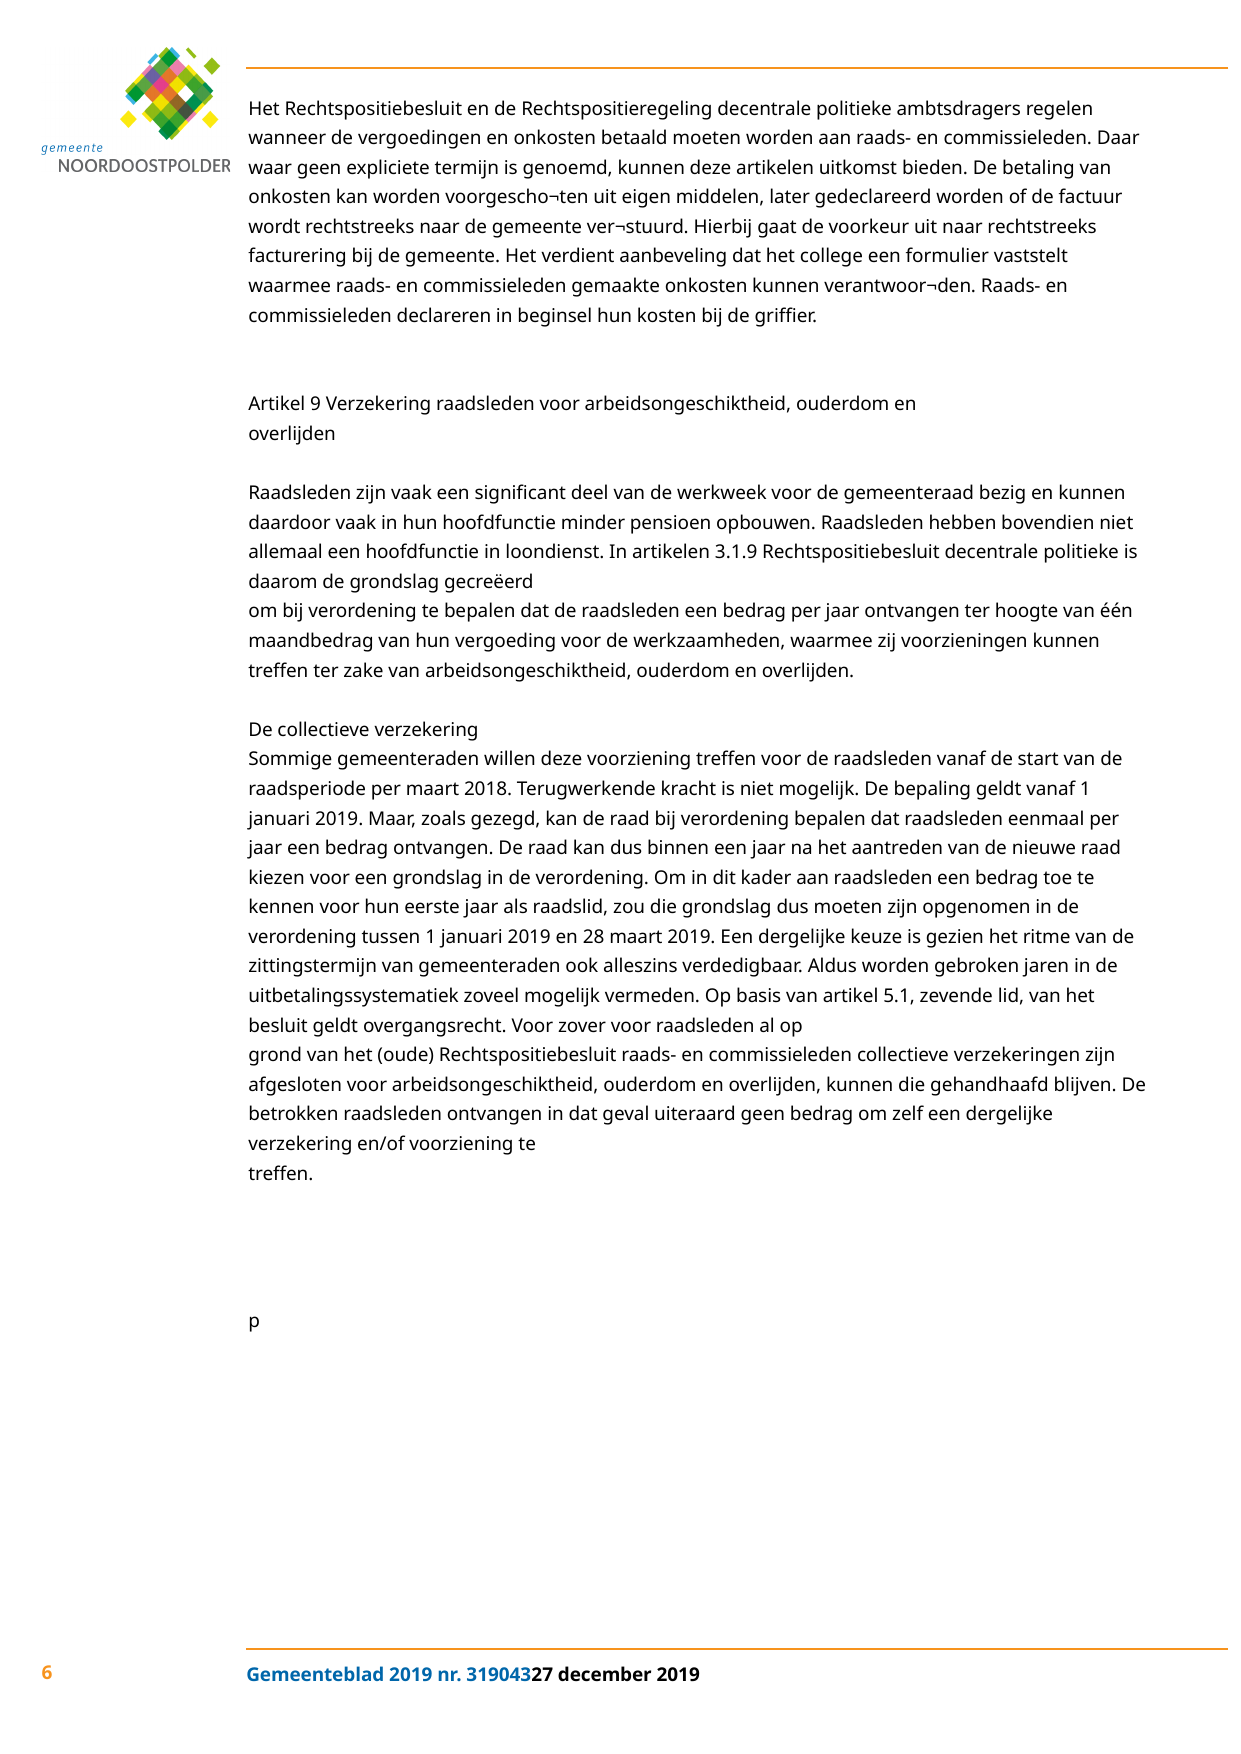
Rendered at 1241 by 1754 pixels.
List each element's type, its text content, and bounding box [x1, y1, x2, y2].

text Het Rechtspositiebesluit en de Rechtspositieregeling decentrale politieke ambtsdragers regelen wanneer de vergoedingen en onkosten betaald moeten worden aan raads- en commissieleden. Daar waar geen expliciete termijn is genoemd, kunnen deze artikelen uitkomst bieden. De betaling van onkosten kan worden voorgescho¬ten uit eigen middelen, later gedeclareerd worden of de factuur wordt rechtstreeks naar de gemeente ver¬stuurd. Hierbij gaat de voorkeur uit naar rechtstreeks facturering bij de gemeente. Het verdient aanbeveling dat het college een formulier vaststelt waarmee raads- en commissieleden gemaakte onkosten kunnen verantwoor¬den. Raads- en commissieleden declareren in beginsel hun kosten bij de griffier. [248, 95, 1152, 328]
text Raadsleden zijn vaak een significant deel van de werkweek voor de gemeenteraad bezig en kunnen daardoor vaak in hun hoofdfunctie minder pensioen opbouwen. Raadsleden hebben bovendien niet allemaal een hoofdfunctie in loondienst. In artikelen 3.1.9 Rechtspositiebesluit decentrale politieke is daarom de grondslag gecreëerd [248, 479, 1152, 594]
text overlijden [248, 420, 1152, 446]
text treffen. [248, 1160, 1152, 1186]
text De collectieve verzekering [248, 716, 1152, 742]
text grond van het (oude) Rechtspositiebesluit raads- en commissieleden collectieve verzekeringen zijn afgesloten voor arbeidsongeschiktheid, ouderdom en overlijden, kunnen die gehandhaafd blijven. De betrokken raadsleden ontvangen in dat geval uiteraard geen bedrag om zelf een dergelijke verzekering en/of voorziening te [248, 1041, 1152, 1156]
text Sommige gemeenteraden willen deze voorziening treffen voor de raadsleden vanaf de start van de raadsperiode per maart 2018. Terugwerkende kracht is niet mogelijk. De bepaling geldt vanaf 1 januari 2019. Maar, zoals gezegd, kan de raad bij verordening bepalen dat raadsleden eenmaal per jaar een bedrag ontvangen. De raad kan dus binnen een jaar na het aantreden van de nieuwe raad kiezen voor een grondslag in de verordening. Om in dit kader aan raadsleden een bedrag toe te kennen voor hun eerste jaar als raadslid, zou die grondslag dus moeten zijn opgenomen in de verordening tussen 1 januari 2019 en 28 maart 2019. Een dergelijke keuze is gezien het ritme van de zittingstermijn van gemeenteraden ook alleszins verdedigbaar. Aldus worden gebroken jaren in de uitbetalingssystematiek zoveel mogelijk vermeden. Op basis van artikel 5.1, zevende lid, van het besluit geldt overgangsrecht. Voor zover voor raadsleden al op [248, 746, 1152, 1038]
picture [41, 47, 231, 172]
text om bij verordening te bepalen dat de raadsleden een bedrag per jaar ontvangen ter hoogte van één maandbedrag van hun vergoeding voor de werkzaamheden, waarmee zij voorzieningen kunnen treffen ter zake van arbeidsongeschiktheid, ouderdom en overlijden. [248, 598, 1152, 683]
text p [248, 1308, 1152, 1333]
text Artikel 9 Verzekering raadsleden voor arbeidsongeschiktheid, ouderdom en [248, 391, 1152, 416]
